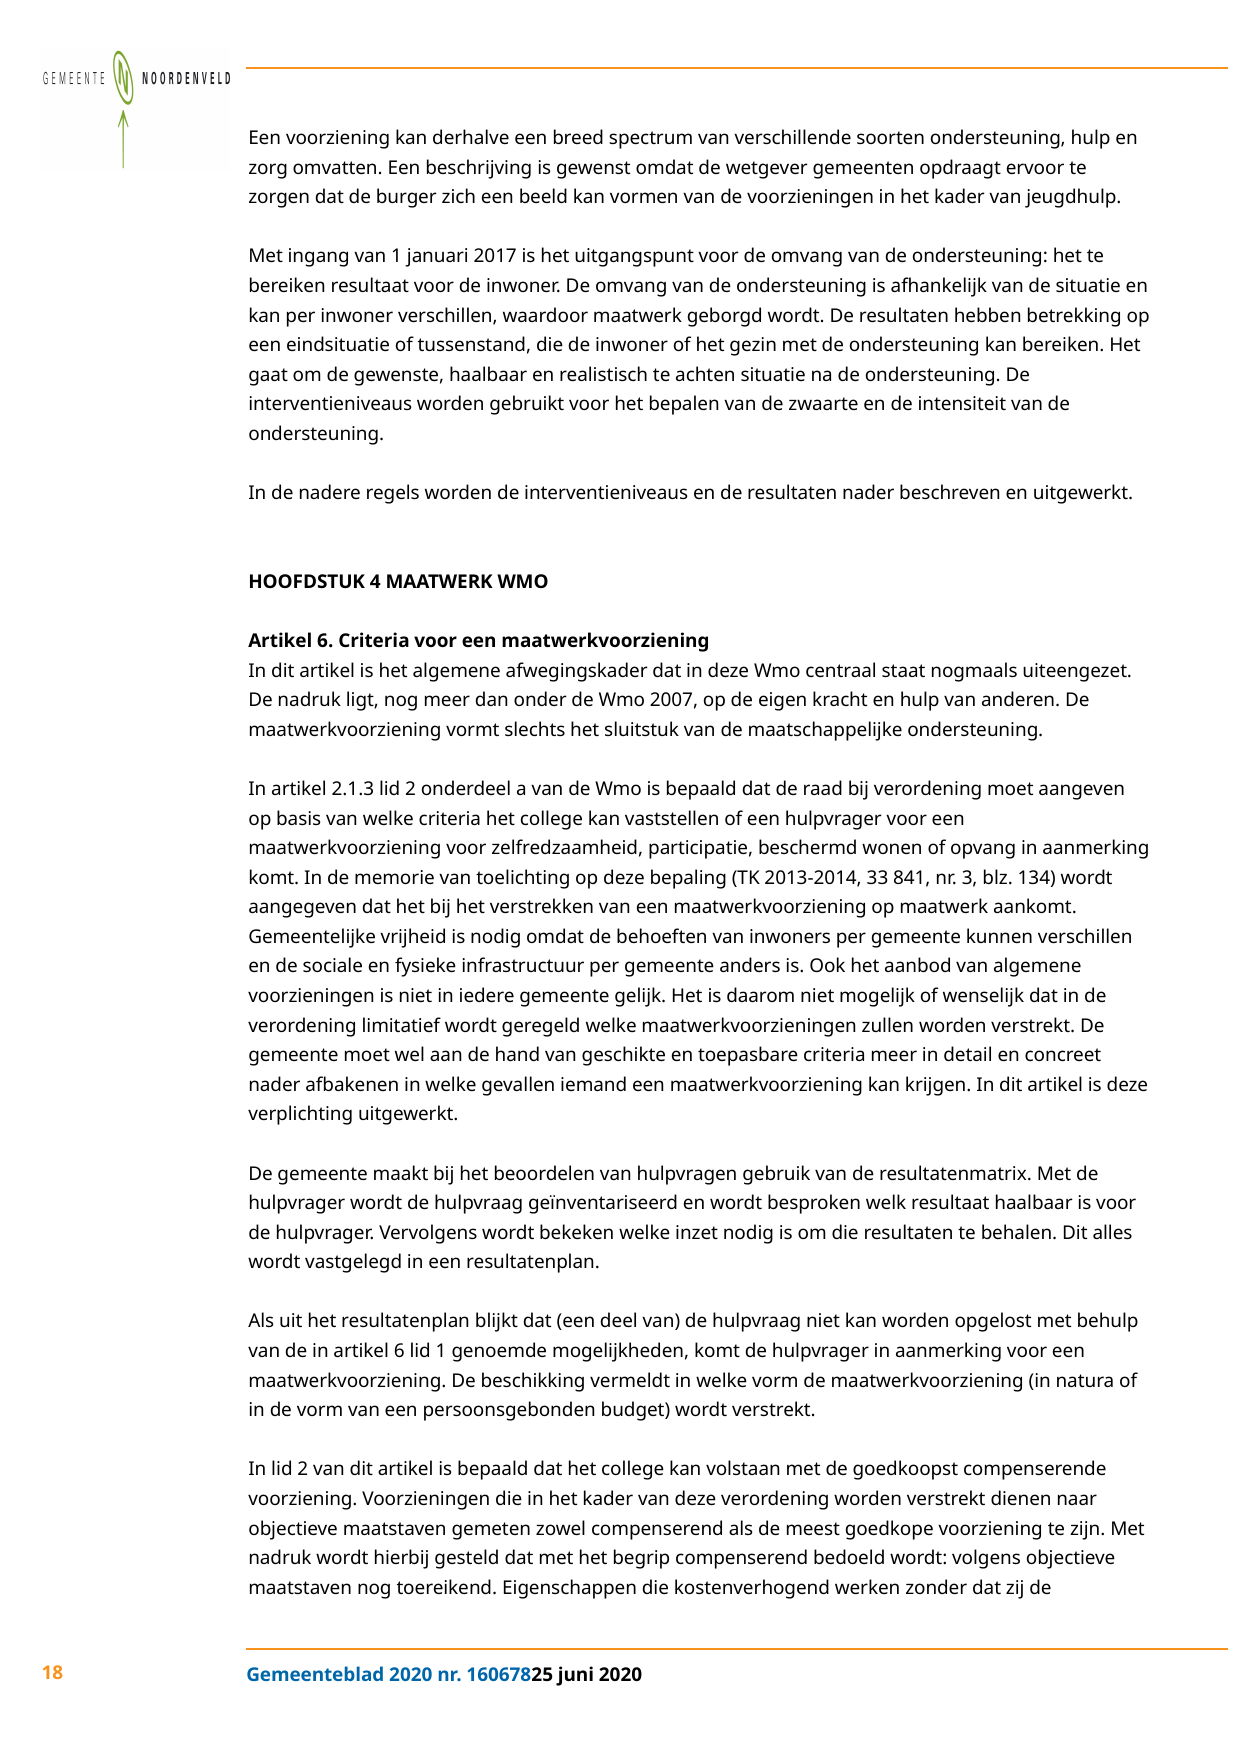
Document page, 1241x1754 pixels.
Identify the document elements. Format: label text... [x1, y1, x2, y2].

text De gemeente maakt bij het beoordelen van hulpvragen gebruik van de resultatenmatrix. Met de hulpvrager wordt de hulpvraag geïnventariseerd en wordt besproken welk resultaat haalbaar is voor de hulpvrager. Vervolgens wordt bekeken welke inzet nodig is om die resultaten te behalen. Dit alles wordt vastgelegd in een resultatenplan. [248, 1160, 1152, 1274]
text Met ingang van 1 januari 2017 is het uitgangspunt voor de omvang van de ondersteuning: het te bereiken resultaat voor de inwoner. De omvang van de ondersteuning is afhankelijk van de situatie en kan per inwoner verschillen, waardoor maatwerk geborgd wordt. De resultaten hebben betrekking op een eindsituatie of tussenstand, die de inwoner of het gezin met de ondersteuning kan bereiken. Het gaat om de gewenste, haalbaar en realistisch te achten situatie na de ondersteuning. De interventieniveaus worden gebruikt voor het bepalen van de zwaarte en de intensiteit van de ondersteuning. [248, 243, 1152, 446]
text Artikel 6. Criteria voor een maatwerkvoorziening [248, 627, 1152, 653]
text In dit artikel is het algemene afwegingskader dat in deze Wmo centraal staat nogmaals uiteengezet. De nadruk ligt, nog meer dan onder de Wmo 2007, op de eigen kracht en hulp van anderen. De maatwerkvoorziening vormt slechts het sluitstuk van de maatschappelijke ondersteuning. [248, 657, 1152, 742]
text In lid 2 van dit artikel is bepaald dat het college kan volstaan met de goedkoopst compenserende voorziening. Voorzieningen die in het kader van deze verordening worden verstrekt dienen naar objectieve maatstaven gemeten zowel compenserend als de meest goedkope voorziening te zijn. Met nadruk wordt hierbij gesteld dat met het begrip compenserend bedoeld wordt: volgens objectieve maatstaven nog toereikend. Eigenschappen die kostenverhogend werken zonder dat zij de [248, 1456, 1152, 1600]
text In artikel 2.1.3 lid 2 onderdeel a van de Wmo is bepaald dat de raad bij verordening moet aangeven op basis van welke criteria het college kan vaststellen of een hulpvrager voor een maatwerkvoorziening voor zelfredzaamheid, participatie, beschermd wonen of opvang in aanmerking komt. In de memorie van toelichting op deze bepaling (TK 2013-2014, 33 841, nr. 3, blz. 134) wordt aangegeven dat het bij het verstrekken van een maatwerkvoorziening op maatwerk aankomt. Gemeentelijke vrijheid is nodig omdat de behoeften van inwoners per gemeente kunnen verschillen en de sociale en fysieke infrastructuur per gemeente anders is. Ook het aanbod van algemene voorzieningen is niet in iedere gemeente gelijk. Het is daarom niet mogelijk of wenselijk dat in de verordening limitatief wordt geregeld welke maatwerkvoorzieningen zullen worden verstrekt. De gemeente moet wel aan de hand van geschikte en toepasbare criteria meer in detail en concreet nader afbakenen in welke gevallen iemand een maatwerkvoorziening kan krijgen. In dit artikel is deze verplichting uitgewerkt. [248, 775, 1152, 1126]
text Als uit het resultatenplan blijkt dat (een deel van) de hulpvraag niet kan worden opgelost met behulp van de in artikel 6 lid 1 genoemde mogelijkheden, komt de hulpvrager in aanmerking voor een maatwerkvoorziening. De beschikking vermeldt in welke vorm de maatwerkvoorziening (in natura of in de vorm van een persoonsgebonden budget) wordt verstrekt. [248, 1308, 1152, 1422]
text Een voorziening kan derhalve een breed spectrum van verschillende soorten ondersteuning, hulp en zorg omvatten. Een beschrijving is gewenst omdat de wetgever gemeenten opdraagt ervoor te zorgen dat de burger zich een beeld kan vormen van de voorzieningen in het kader van jeugdhulp. [248, 124, 1152, 209]
text HOOFDSTUK 4 MAATWERK WMO [248, 568, 1152, 594]
text In de nadere regels worden de interventieniveaus en de resultaten nader beschreven en uitgewerkt. [248, 479, 1152, 505]
picture [41, 47, 231, 172]
